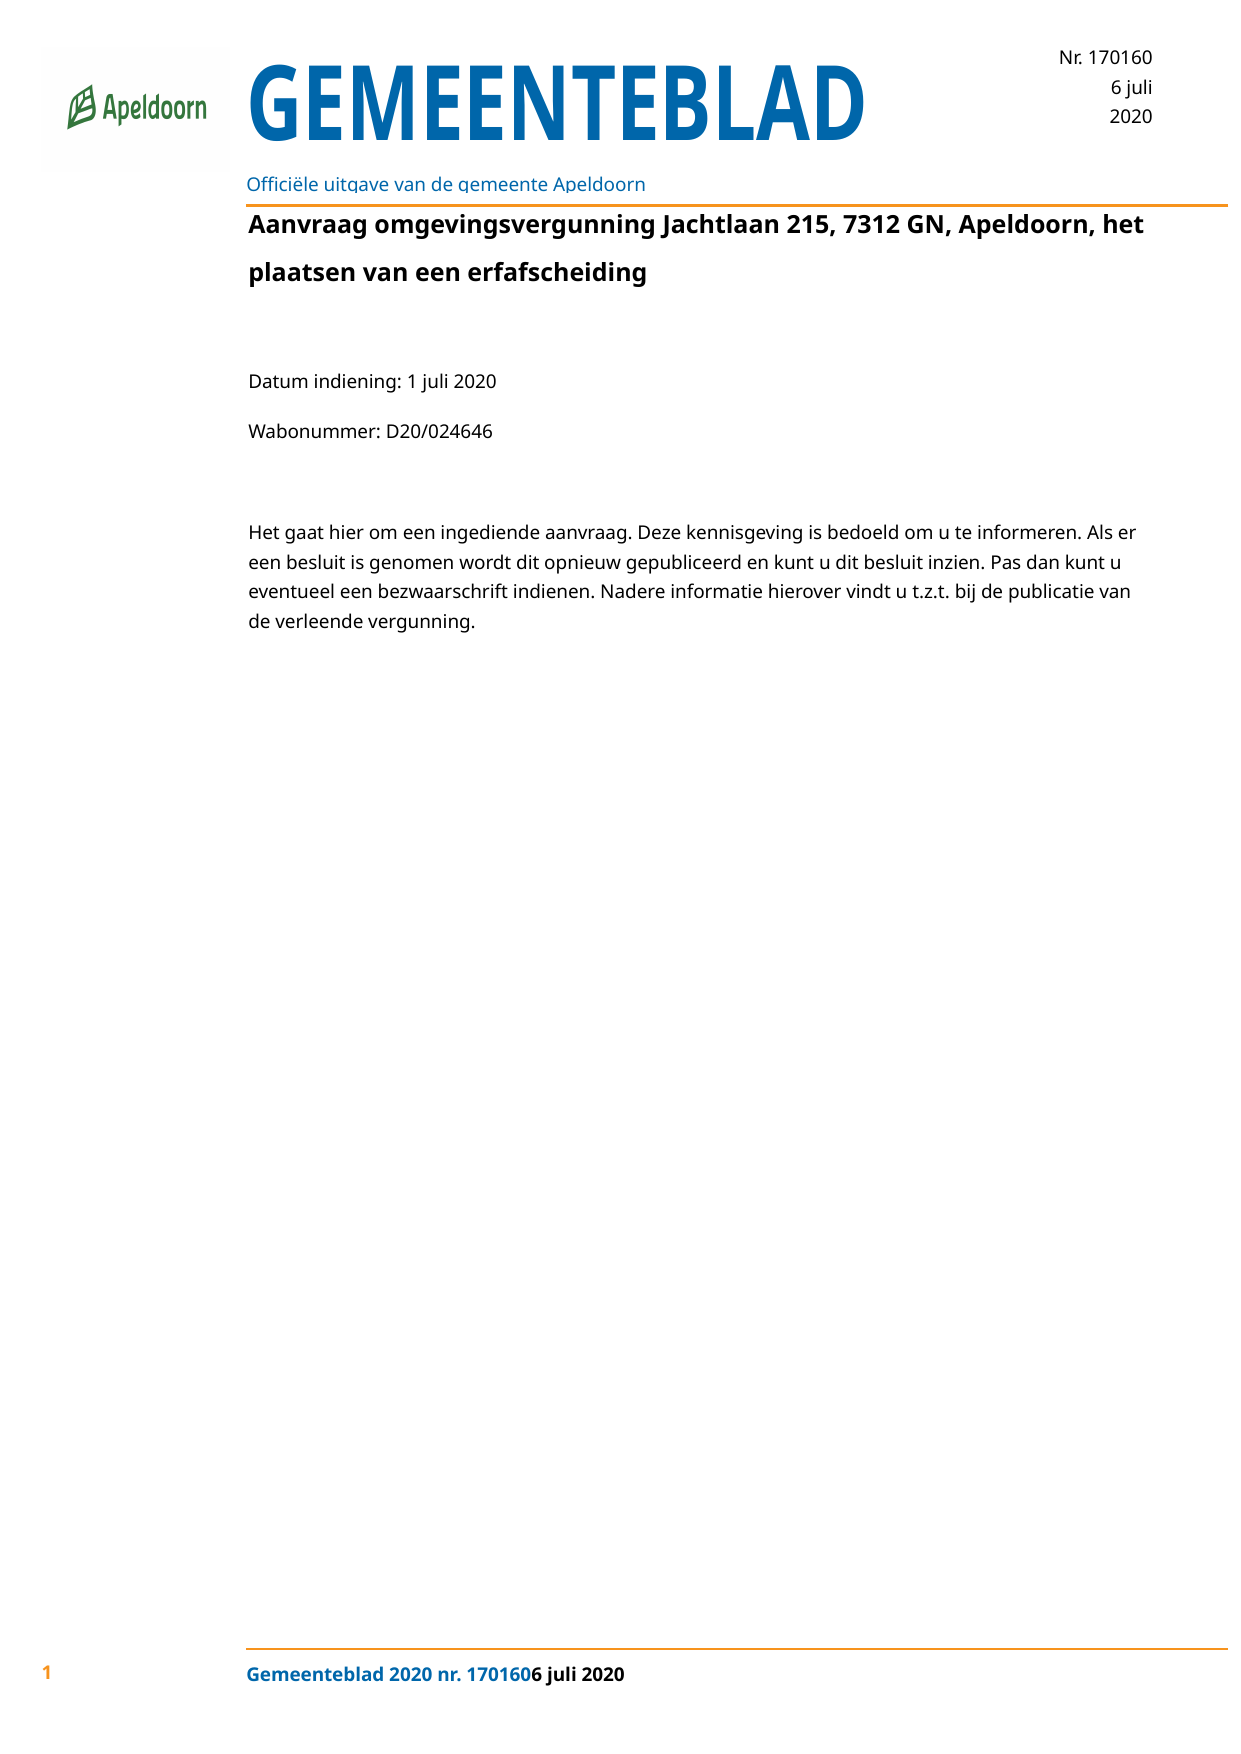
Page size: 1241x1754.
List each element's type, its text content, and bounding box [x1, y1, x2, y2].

text Aanvraag omgevingsvergunning Jachtlaan 215, 7312 GN, Apeldoorn, het plaatsen van een erfafscheiding [248, 207, 1152, 288]
picture [41, 47, 231, 172]
text Datum indiening: 1 juli 2020 [248, 368, 1152, 394]
text Wabonummer: D20/024646 [248, 419, 1152, 444]
text Het gaat hier om een ingediende aanvraag. Deze kennisgeving is bedoeld om u te informeren. Als er een besluit is genomen wordt dit opnieuw gepubliceerd en kunt u dit besluit inzien. Pas dan kunt u eventueel een bezwaarschrift indienen. Nadere informatie hierover vindt u t.z.t. bij de publicatie van de verleende vergunning. [248, 519, 1152, 634]
